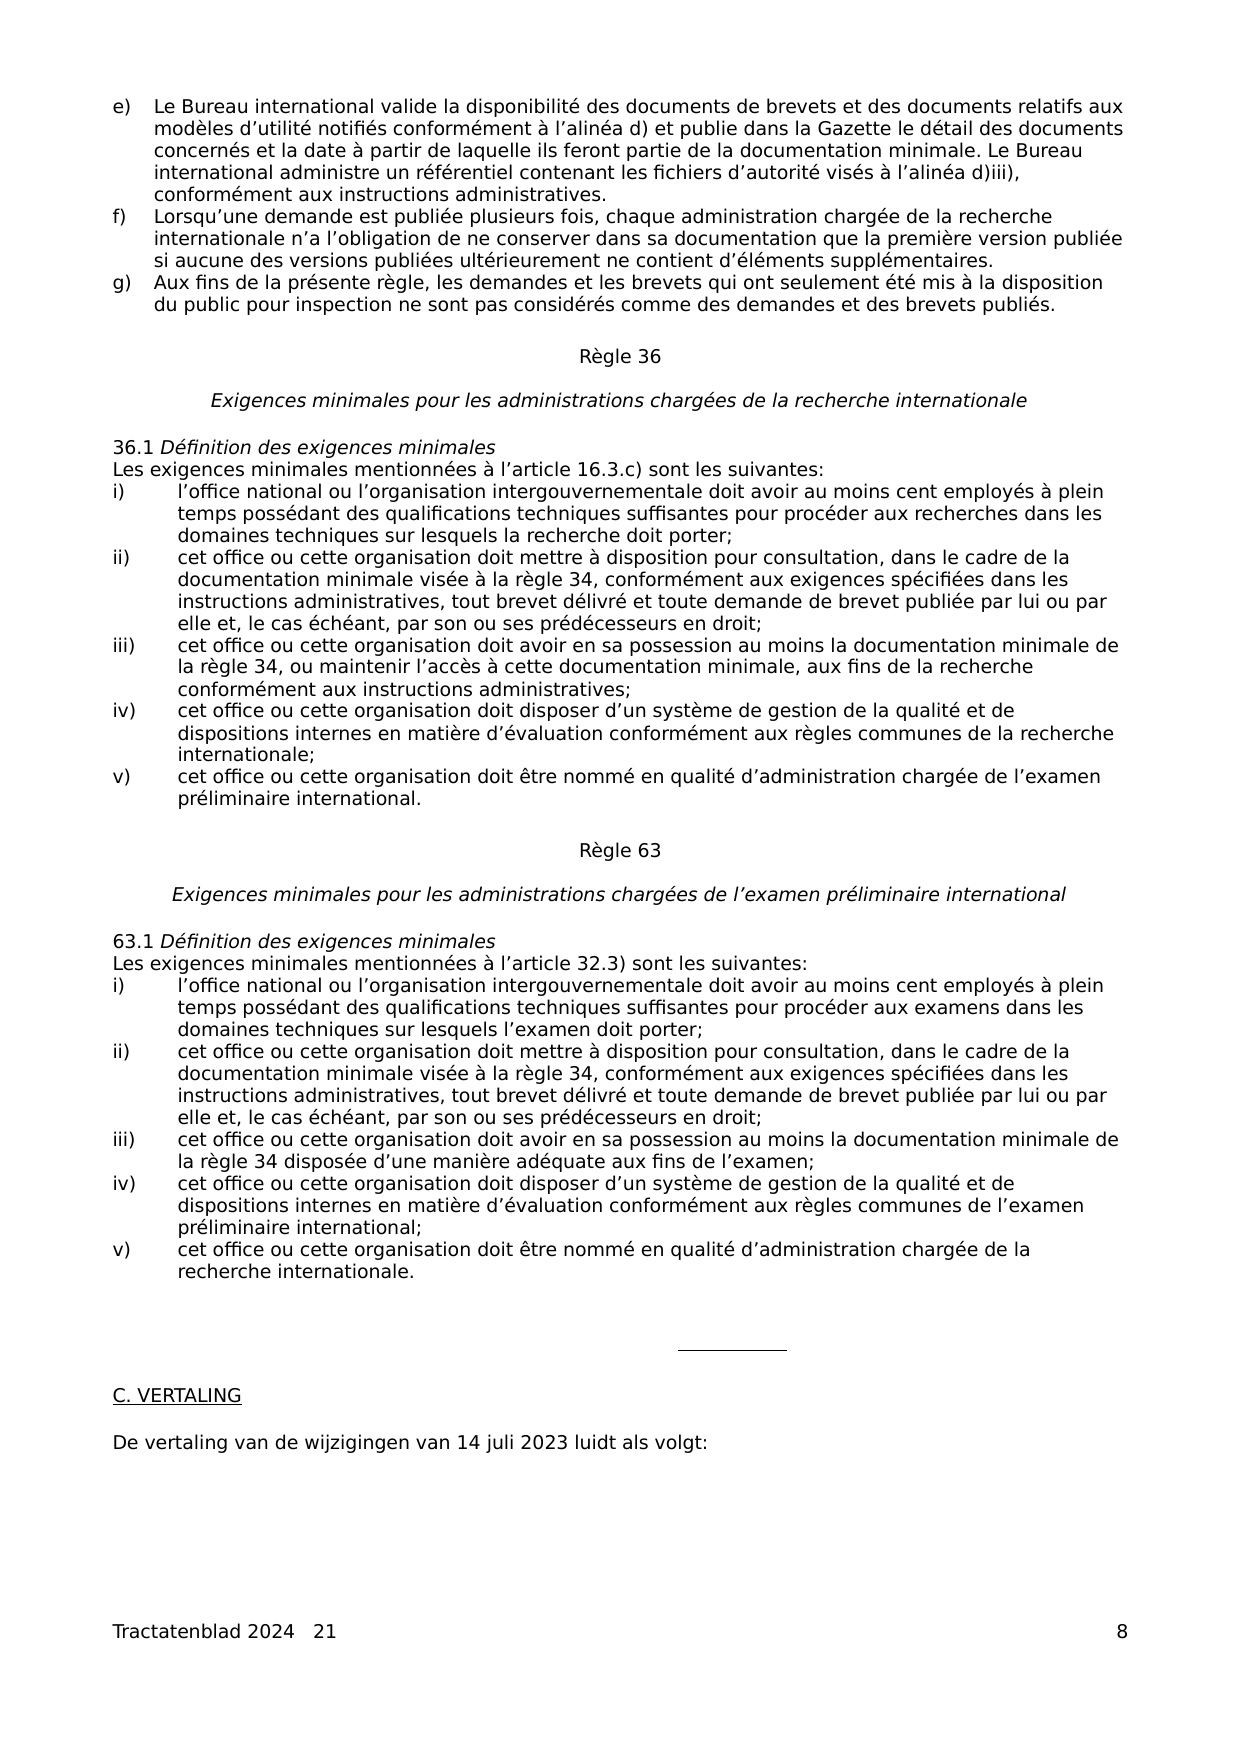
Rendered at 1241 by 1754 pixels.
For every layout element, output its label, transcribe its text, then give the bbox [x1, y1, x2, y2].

subtitle Règle 36 Exigences minimales pour les administrations chargées de la recherche internationale [112, 346, 1128, 412]
subtitle C. VERTALING [112, 1385, 1128, 1407]
text iii) cet office ou cette organisation doit avoir en sa possession au moins la documentation minimale de la règle 34, ou maintenir l’accès à cette documentation minimale, aux fins de la recherche conformément aux instructions administratives; [112, 634, 1128, 700]
text 36.1 Définition des exigences minimales [112, 437, 1128, 459]
text iv) cet office ou cette organisation doit disposer d’un système de gestion de la qualité et de dispositions internes en matière d’évaluation conformément aux règles communes de la recherche internationale; [112, 700, 1128, 766]
text Les exigences minimales mentionnées à l’article 16.3.c) sont les suivantes: [112, 459, 1128, 481]
text ii) cet office ou cette organisation doit mettre à disposition pour consultation, dans le cadre de la documentation minimale visée à la règle 34, conformément aux exigences spécifiées dans les instructions administratives, tout brevet délivré et toute demande de brevet publiée par lui ou par elle et, le cas échéant, par son ou ses prédécesseurs en droit; [112, 547, 1128, 634]
text Les exigences minimales mentionnées à l’article 32.3) sont les suivantes: [112, 953, 1128, 975]
subtitle Règle 63 Exigences minimales pour les administrations chargées de l’examen préliminaire international [112, 840, 1128, 906]
text f) Lorsqu’une demande est publiée plusieurs fois, chaque administration chargée de la recherche internationale n’a l’obligation de ne conserver dans sa documentation que la première version publiée si aucune des versions publiées ultérieurement ne contient d’éléments supplémentaires. [112, 206, 1128, 272]
text g) Aux fins de la présente règle, les demandes et les brevets qui ont seulement été mis à la disposition du public pour inspection ne sont pas considérés comme des demandes et des brevets publiés. [112, 272, 1128, 316]
text De vertaling van de wijzigingen van 14 juli 2023 luidt als volgt: [112, 1432, 1128, 1454]
text ii) cet office ou cette organisation doit mettre à disposition pour consultation, dans le cadre de la documentation minimale visée à la règle 34, conformément aux exigences spécifiées dans les instructions administratives, tout brevet délivré et toute demande de brevet publiée par lui ou par elle et, le cas échéant, par son ou ses prédécesseurs en droit; [112, 1041, 1128, 1129]
text i) l’office national ou l’organisation intergouvernementale doit avoir au moins cent employés à plein temps possédant des qualifications techniques suffisantes pour procéder aux examens dans les domaines techniques sur lesquels l’examen doit porter; [112, 975, 1128, 1041]
text e) Le Bureau international valide la disponibilité des documents de brevets et des documents relatifs aux modèles d’utilité notifiés conformément à l’alinéa d) et publie dans la Gazette le détail des documents concernés et la date à partir de laquelle ils feront partie de la documentation minimale. Le Bureau international administre un référentiel contenant les fichiers d’autorité visés à l’alinéa d)iii), conformément aux instructions administratives. [112, 96, 1128, 206]
text v) cet office ou cette organisation doit être nommé en qualité d’administration chargée de la recherche internationale. [112, 1239, 1128, 1283]
text 63.1 Définition des exigences minimales [112, 931, 1128, 953]
text iv) cet office ou cette organisation doit disposer d’un système de gestion de la qualité et de dispositions internes en matière d’évaluation conformément aux règles communes de l’examen préliminaire international; [112, 1173, 1128, 1239]
text v) cet office ou cette organisation doit être nommé en qualité d’administration chargée de l’examen préliminaire international. [112, 766, 1128, 810]
text iii) cet office ou cette organisation doit avoir en sa possession au moins la documentation minimale de la règle 34 disposée d’une manière adéquate aux fins de l’examen; [112, 1129, 1128, 1173]
text i) l’office national ou l’organisation intergouvernementale doit avoir au moins cent employés à plein temps possédant des qualifications techniques suffisantes pour procéder aux recherches dans les domaines techniques sur lesquels la recherche doit porter; [112, 481, 1128, 547]
